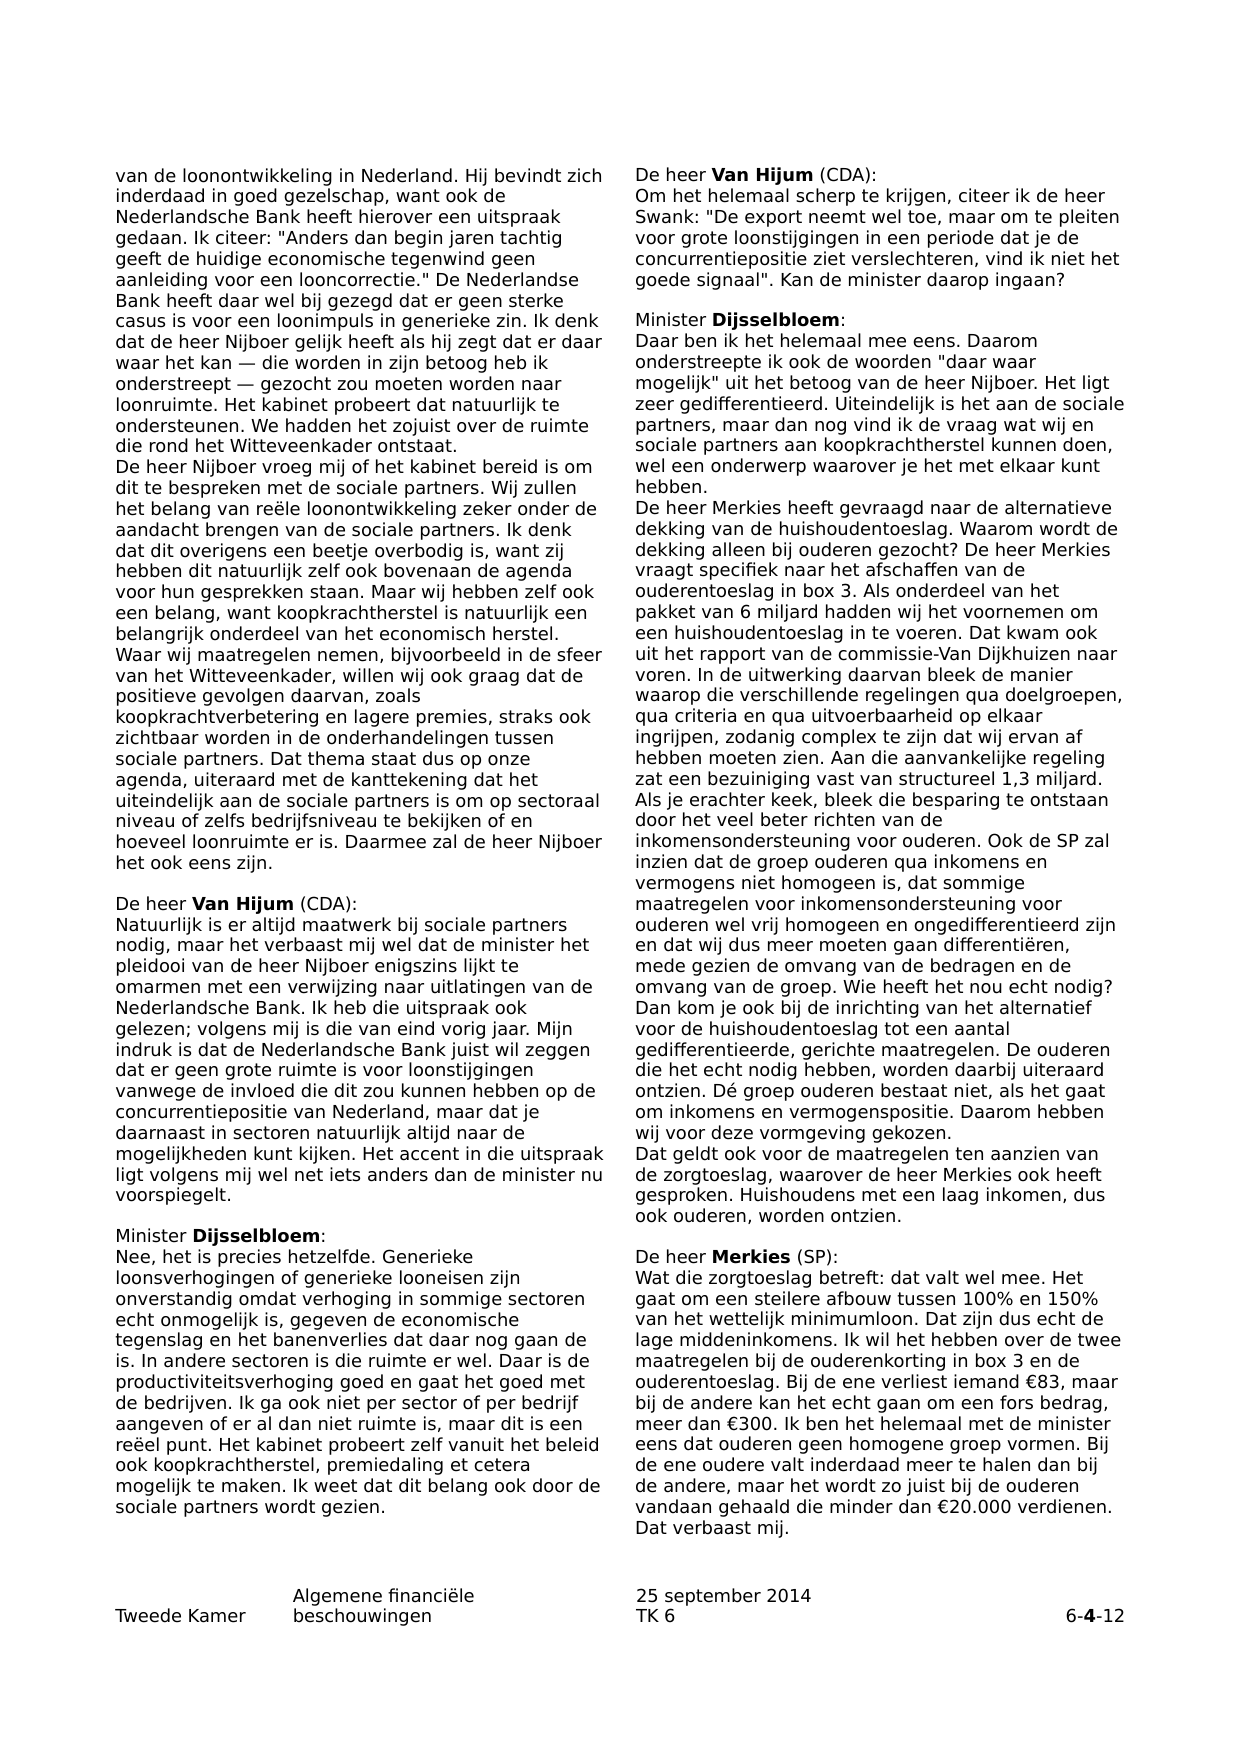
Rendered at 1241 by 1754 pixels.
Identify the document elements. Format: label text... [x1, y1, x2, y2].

text van de loonontwikkeling in Nederland. Hij bevindt zich inderdaad in goed gezelschap, want ook de Nederlandsche Bank heeft hierover een uitspraak gedaan. Ik citeer: "Anders dan begin jaren tachtig geeft de huidige economische tegenwind geen aanleiding voor een looncorrectie." De Nederlandse Bank heeft daar wel bij gezegd dat er geen sterke casus is voor een loonimpuls in generieke zin. Ik denk dat de heer Nijboer gelijk heeft als hij zegt dat er daar waar het kan — die worden in zijn betoog heb ik onderstreept — gezocht zou moeten worden naar loonruimte. Het kabinet probeert dat natuurlijk te ondersteunen. We hadden het zojuist over de ruimte die rond het Witteveenkader ontstaat. [115, 165, 605, 457]
text De heer Nijboer vroeg mij of het kabinet bereid is om dit te bespreken met de sociale partners. Wij zullen het belang van reële loonontwikkeling zeker onder de aandacht brengen van de sociale partners. Ik denk dat dit overigens een beetje overbodig is, want zij hebben dit natuurlijk zelf ook bovenaan de agenda voor hun gesprekken staan. Maar wij hebben zelf ook een belang, want koopkrachtherstel is natuurlijk een belangrijk onderdeel van het economisch herstel. Waar wij maatregelen nemen, bijvoorbeeld in de sfeer van het Witteveenkader, willen wij ook graag dat de positieve gevolgen daarvan, zoals koopkrachtverbetering en lagere premies, straks ook zichtbaar worden in de onderhandelingen tussen sociale partners. Dat thema staat dus op onze agenda, uiteraard met de kanttekening dat het uiteindelijk aan de sociale partners is om op sectoraal niveau of zelfs bedrijfsniveau te bekijken of en hoeveel loonruimte er is. Daarmee zal de heer Nijboer het ook eens zijn. [115, 457, 605, 874]
text Nee, het is precies hetzelfde. Generieke loonsverhogingen of generieke looneisen zijn onverstandig omdat verhoging in sommige sectoren echt onmogelijk is, gegeven de economische tegenslag en het banenverlies dat daar nog gaan de is. In andere sectoren is die ruimte er wel. Daar is de productiviteitsverhoging goed en gaat het goed met de bedrijven. Ik ga ook niet per sector of per bedrijf aangeven of er al dan niet ruimte is, maar dit is een reëel punt. Het kabinet probeert zelf vanuit het beleid ook koopkrachtherstel, premiedaling et cetera mogelijk te maken. Ik weet dat dit belang ook door de sociale partners wordt gezien. [115, 1247, 605, 1518]
text Minister Dijsselbloem: [115, 1226, 605, 1247]
text De heer Merkies (SP): [635, 1247, 1125, 1267]
text De heer Van Hijum (CDA): [635, 165, 1125, 186]
text Wat die zorgtoeslag betreft: dat valt wel mee. Het gaat om een steilere afbouw tussen 100% en 150% van het wettelijk minimumloon. Dat zijn dus echt de lage middeninkomens. Ik wil het hebben over de twee maatregelen bij de ouderenkorting in box 3 en de ouderentoeslag. Bij de ene verliest iemand €83, maar bij de andere kan het echt gaan om een fors bedrag, meer dan €300. Ik ben het helemaal met de minister eens dat ouderen geen homogene groep vormen. Bij de ene oudere valt inderdaad meer te halen dan bij de andere, maar het wordt zo juist bij de ouderen vandaan gehaald die minder dan €20.000 verdienen. Dat verbaast mij. [635, 1267, 1125, 1538]
text Natuurlijk is er altijd maatwerk bij sociale partners nodig, maar het verbaast mij wel dat de minister het pleidooi van de heer Nijboer enigszins lijkt te omarmen met een verwijzing naar uitlatingen van de Nederlandsche Bank. Ik heb die uitspraak ook gelezen; volgens mij is die van eind vorig jaar. Mijn indruk is dat de Nederlandsche Bank juist wil zeggen dat er geen grote ruimte is voor loonstijgingen vanwege de invloed die dit zou kunnen hebben op de concurrentiepositie van Nederland, maar dat je daarnaast in sectoren natuurlijk altijd naar de mogelijkheden kunt kijken. Het accent in die uitspraak ligt volgens mij wel net iets anders dan de minister nu voorspiegelt. [115, 914, 605, 1206]
text Dat geldt ook voor de maatregelen ten aanzien van de zorgtoeslag, waarover de heer Merkies ook heeft gesproken. Huishoudens met een laag inkomen, dus ook ouderen, worden ontzien. [635, 1143, 1125, 1227]
text De heer Van Hijum (CDA): [115, 894, 605, 914]
text Om het helemaal scherp te krijgen, citeer ik de heer Swank: "De export neemt wel toe, maar om te pleiten voor grote loonstijgingen in een periode dat je de concurrentiepositie ziet verslechteren, vind ik niet het goede signaal". Kan de minister daarop ingaan? [635, 186, 1125, 290]
text De heer Merkies heeft gevraagd naar de alternatieve dekking van de huishoudentoeslag. Waarom wordt de dekking alleen bij ouderen gezocht? De heer Merkies vraagt specifiek naar het afschaffen van de ouderentoeslag in box 3. Als onderdeel van het pakket van 6 miljard hadden wij het voornemen om een huishoudentoeslag in te voeren. Dat kwam ook uit het rapport van de commissie-Van Dijkhuizen naar voren. In de uitwerking daarvan bleek de manier waarop die verschillende regelingen qua doelgroepen, qua criteria en qua uitvoerbaarheid op elkaar ingrijpen, zodanig complex te zijn dat wij ervan af hebben moeten zien. Aan die aanvankelijke regeling zat een bezuiniging vast van structureel 1,3 miljard. Als je erachter keek, bleek die besparing te ontstaan door het veel beter richten van de inkomensondersteuning voor ouderen. Ook de SP zal inzien dat de groep ouderen qua inkomens en vermogens niet homogeen is, dat sommige maatregelen voor inkomensondersteuning voor ouderen wel vrij homogeen en ongedifferentieerd zijn en dat wij dus meer moeten gaan differentiëren, mede gezien de omvang van de bedragen en de omvang van de groep. Wie heeft het nou echt nodig? Dan kom je ook bij de inrichting van het alternatief voor de huishoudentoeslag tot een aantal gedifferentieerde, gerichte maatregelen. De ouderen die het echt nodig hebben, worden daarbij uiteraard ontzien. Dé groep ouderen bestaat niet, als het gaat om inkomens en vermogenspositie. Daarom hebben wij voor deze vormgeving gekozen. [635, 498, 1125, 1143]
text Daar ben ik het helemaal mee eens. Daarom onderstreepte ik ook de woorden "daar waar mogelijk" uit het betoog van de heer Nijboer. Het ligt zeer gedifferentieerd. Uiteindelijk is het aan de sociale partners, maar dan nog vind ik de vraag wat wij en sociale partners aan koopkrachtherstel kunnen doen, wel een onderwerp waarover je het met elkaar kunt hebben. [635, 331, 1125, 498]
text Minister Dijsselbloem: [635, 310, 1125, 331]
